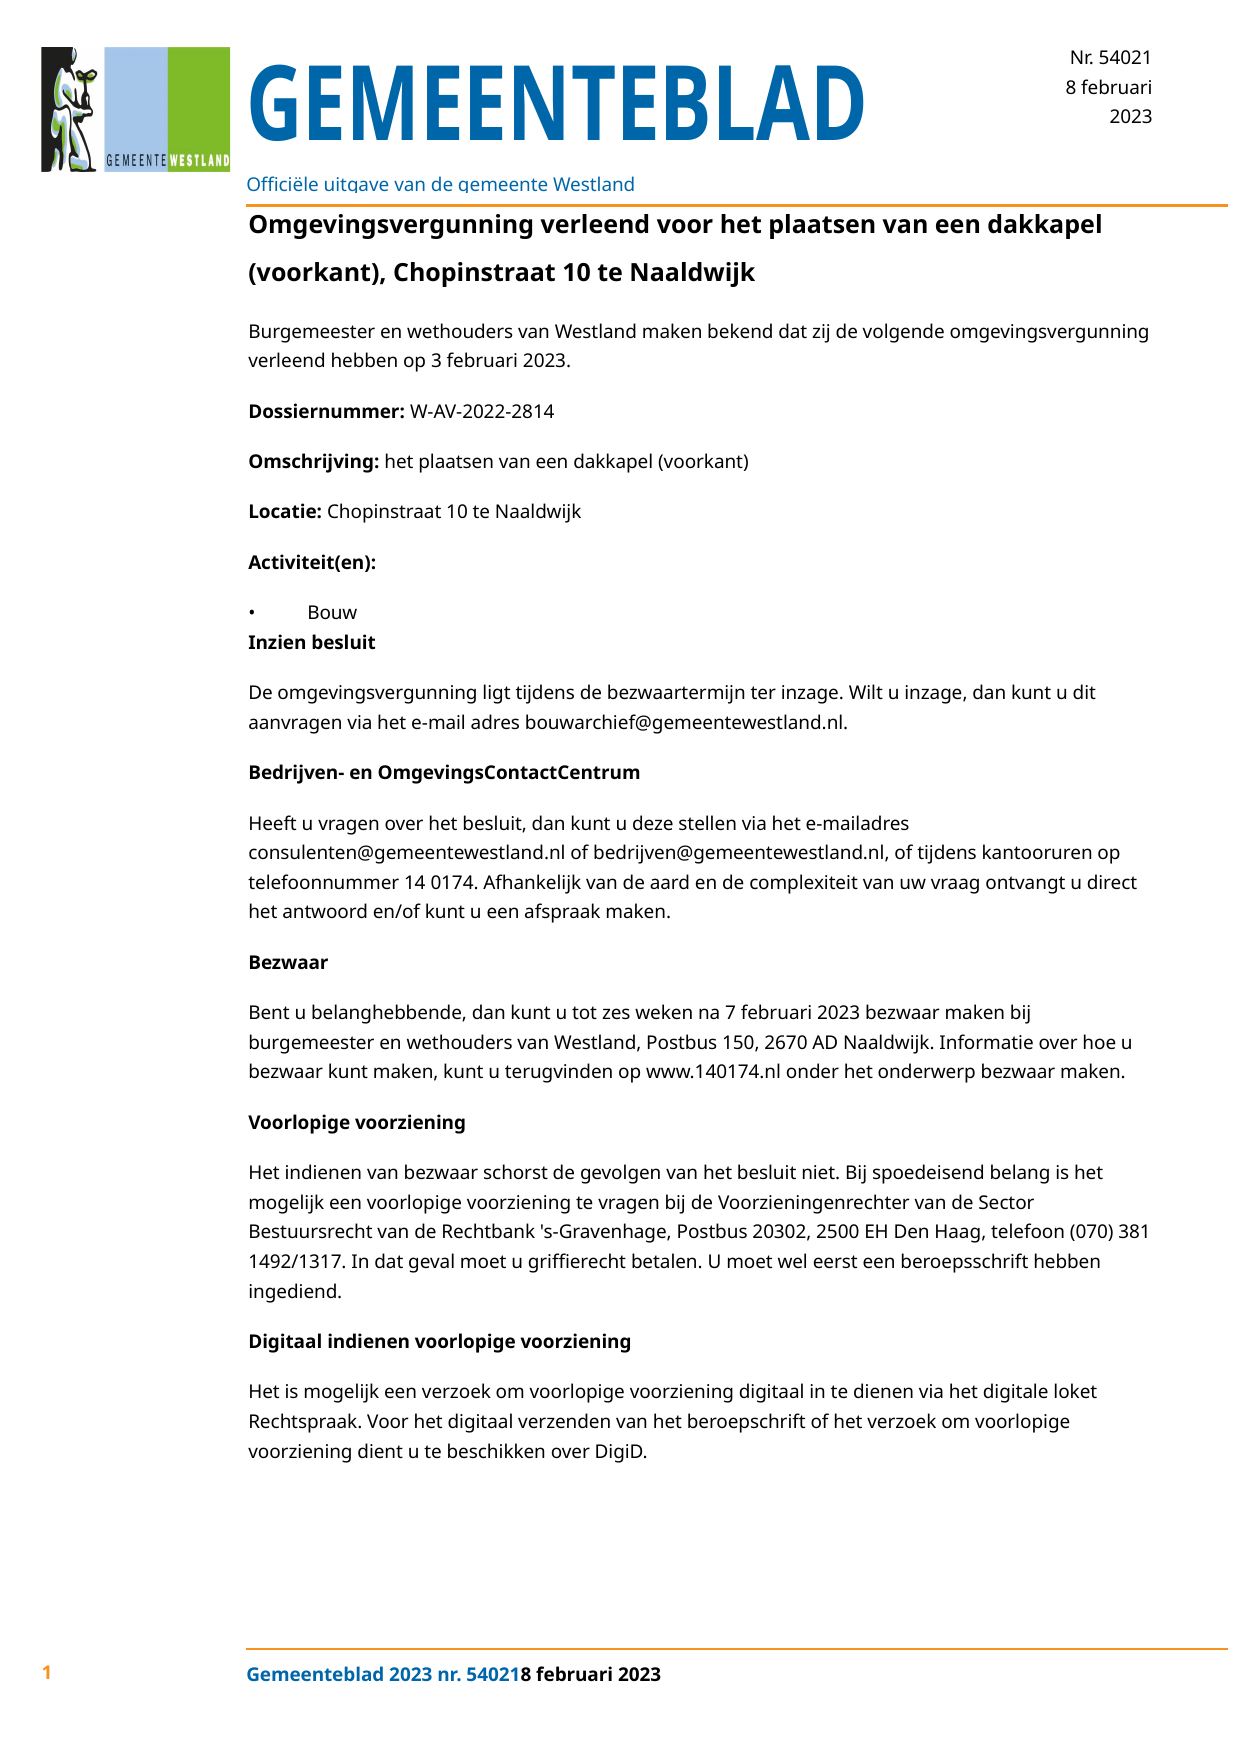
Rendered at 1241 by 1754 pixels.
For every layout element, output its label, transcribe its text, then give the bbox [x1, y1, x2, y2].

text Heeft u vragen over het besluit, dan kunt u deze stellen via het e-mailadres consulenten@gemeentewestland.nl of bedrijven@gemeentewestland.nl, of tijdens kantooruren op telefoonnummer 14 0174. Afhankelijk van de aard en de complexiteit van uw vraag ontvangt u direct het antwoord en/of kunt u een afspraak maken. [248, 810, 1152, 924]
text Bedrijven- en OmgevingsContactCentrum [248, 759, 1152, 785]
text Activiteit(en): [248, 549, 1152, 575]
text Dossiernummer: W-AV-2022-2814 [248, 398, 1152, 424]
text Burgemeester en wethouders van Westland maken bekend dat zij de volgende omgevingsvergunning verleend hebben op 3 februari 2023. [248, 318, 1152, 373]
text Omgevingsvergunning verleend voor het plaatsen van een dakkapel (voorkant), Chopinstraat 10 te Naaldwijk [248, 207, 1152, 288]
text Het indienen van bezwaar schorst de gevolgen van het besluit niet. Bij spoedeisend belang is het mogelijk een voorlopige voorziening te vragen bij de Voorzieningenrechter van de Sector Bestuursrecht van de Rechtbank 's-Gravenhage, Postbus 20302, 2500 EH Den Haag, telefoon (070) 381 1492/1317. In dat geval moet u griffierecht betalen. U moet wel eerst een beroepsschrift hebben ingediend. [248, 1159, 1152, 1304]
text Voorlopige voorziening [248, 1109, 1152, 1135]
text Bent u belanghebbende, dan kunt u tot zes weken na 7 februari 2023 bezwaar maken bij burgemeester en wethouders van Westland, Postbus 150, 2670 AD Naaldwijk. Informatie over hoe u bezwaar kunt maken, kunt u terugvinden op www.140174.nl onder het onderwerp bezwaar maken. [248, 999, 1152, 1084]
text Locatie: Chopinstraat 10 te Naaldwijk [248, 499, 1152, 524]
text Bezwaar [248, 949, 1152, 975]
text Inzien besluit [248, 629, 1152, 655]
list Bouw [248, 599, 1152, 625]
text Digitaal indienen voorlopige voorziening [248, 1328, 1152, 1354]
text De omgevingsvergunning ligt tijdens de bezwaartermijn ter inzage. Wilt u inzage, dan kunt u dit aanvragen via het e-mail adres bouwarchief@gemeentewestland.nl. [248, 679, 1152, 735]
text Het is mogelijk een verzoek om voorlopige voorziening digitaal in te dienen via het digitale loket Rechtspraak. Voor het digitaal verzenden van het beroepschrift of het verzoek om voorlopige voorziening dient u te beschikken over DigiD. [248, 1379, 1152, 1464]
picture [41, 47, 231, 172]
text Omschrijving: het plaatsen van een dakkapel (voorkant) [248, 448, 1152, 474]
